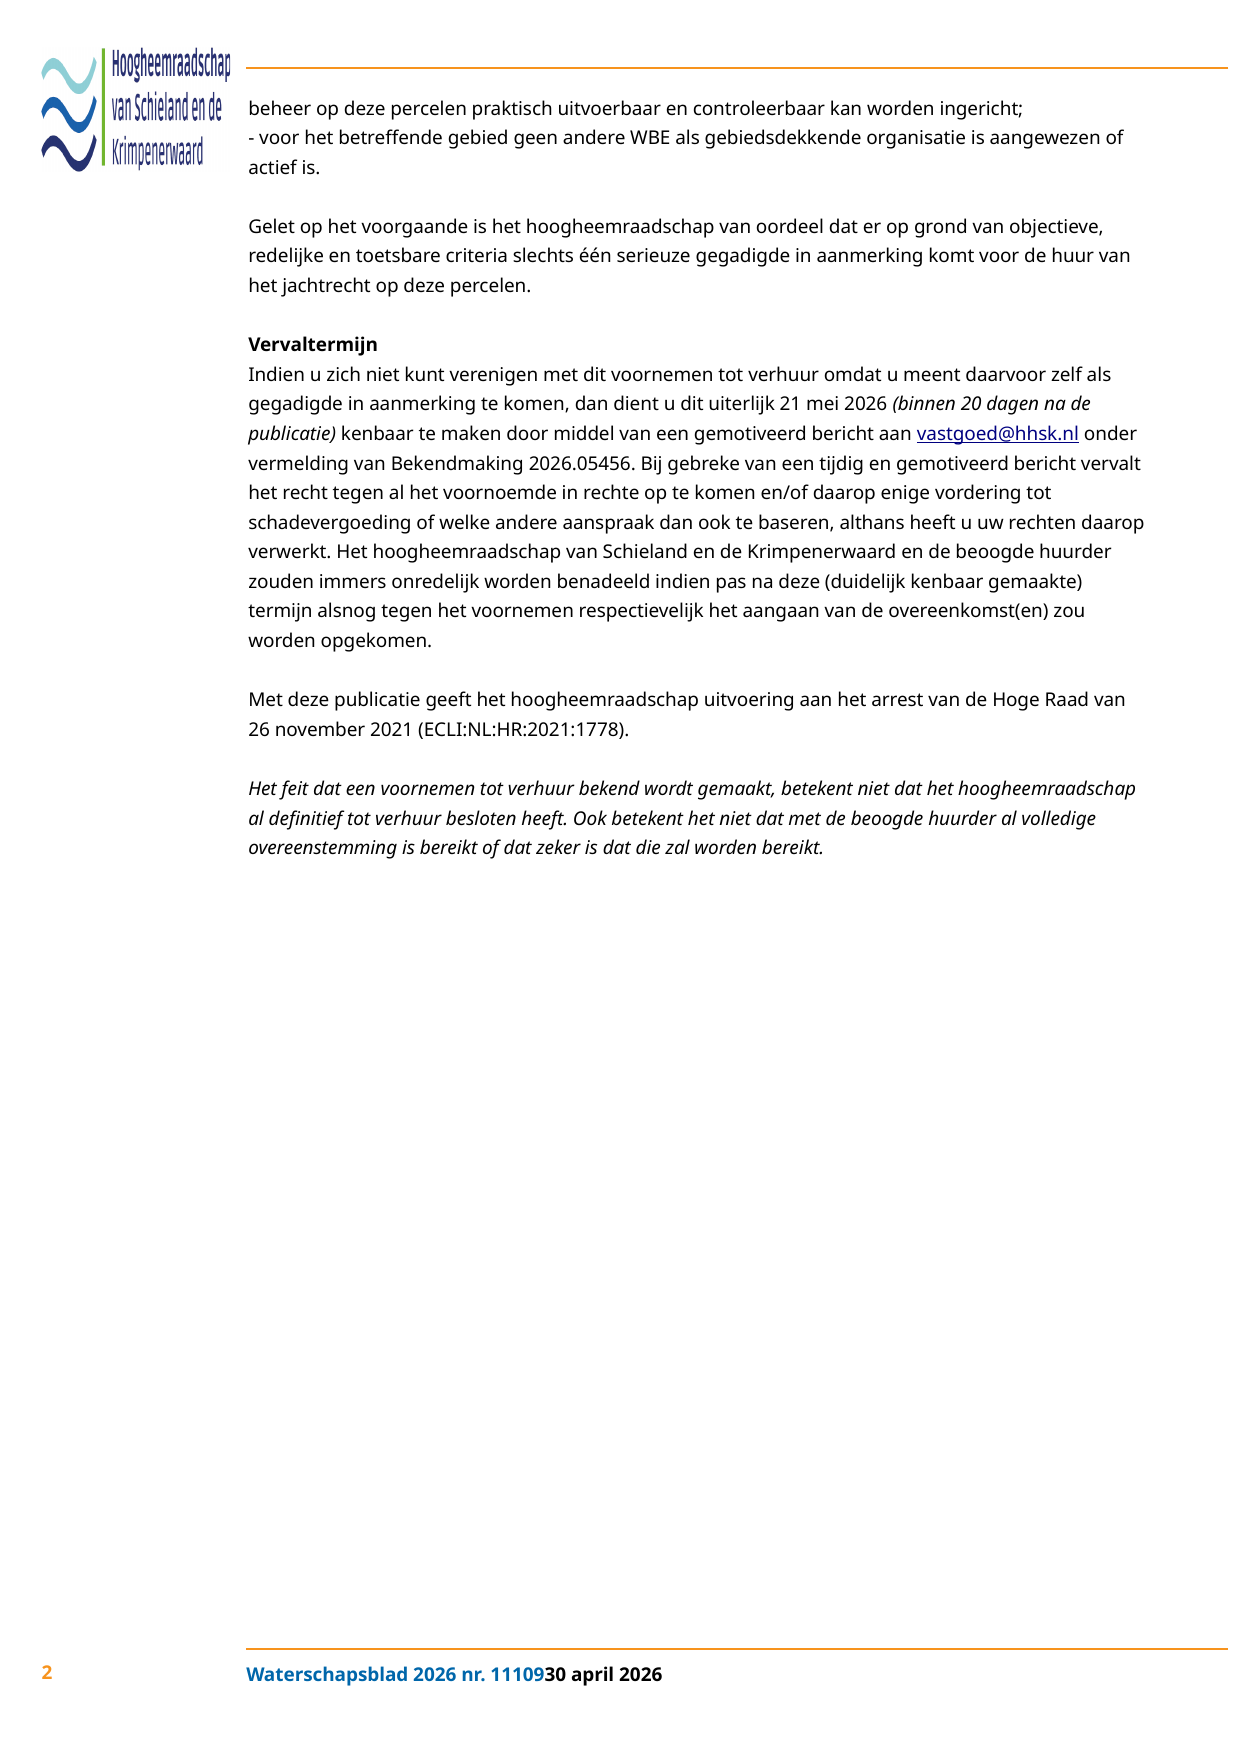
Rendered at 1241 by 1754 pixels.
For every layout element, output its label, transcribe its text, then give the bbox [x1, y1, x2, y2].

text beheer op deze percelen praktisch uitvoerbaar en controleerbaar kan worden ingericht; [248, 95, 1152, 121]
picture [41, 47, 231, 172]
text Het feit dat een voornemen tot verhuur bekend wordt gemaakt, betekent niet dat het hoogheemraadschap al definitief tot verhuur besloten heeft. Ook betekent het niet dat met de beoogde huurder al volledige overeenstemming is bereikt of dat zeker is dat die zal worden bereikt. [248, 775, 1152, 860]
text Met deze publicatie geeft het hoogheemraadschap uitvoering aan het arrest van de Hoge Raad van 26 november 2021 (ECLI:NL:HR:2021:1778). [248, 686, 1152, 742]
text Gelet op het voorgaande is het hoogheemraadschap van oordeel dat er op grond van objectieve, redelijke en toetsbare criteria slechts één serieuze gegadigde in aanmerking komt voor de huur van het jachtrecht op deze percelen. [248, 213, 1152, 298]
text - voor het betreffende gebied geen andere WBE als gebiedsdekkende organisatie is aangewezen of actief is. [248, 124, 1152, 180]
text Vervaltermijn [248, 331, 1152, 357]
text Indien u zich niet kunt verenigen met dit voornemen tot verhuur omdat u meent daarvoor zelf als gegadigde in aanmerking te komen, dan dient u dit uiterlijk 21 mei 2026 (binnen 20 dagen na de publicatie) kenbaar te maken door middel van een gemotiveerd bericht aan vastgoed@hhsk.nl onder vermelding van Bekendmaking 2026.05456. Bij gebreke van een tijdig en gemotiveerd bericht vervalt het recht tegen al het voornoemde in rechte op te komen en/of daarop enige vordering tot schadevergoeding of welke andere aanspraak dan ook te baseren, althans heeft u uw rechten daarop verwerkt. Het hoogheemraadschap van Schieland en de Krimpenerwaard en de beoogde huurder zouden immers onredelijk worden benadeeld indien pas na deze (duidelijk kenbaar gemaakte) termijn alsnog tegen het voornemen respectievelijk het aangaan van de overeenkomst(en) zou worden opgekomen. [248, 361, 1152, 653]
